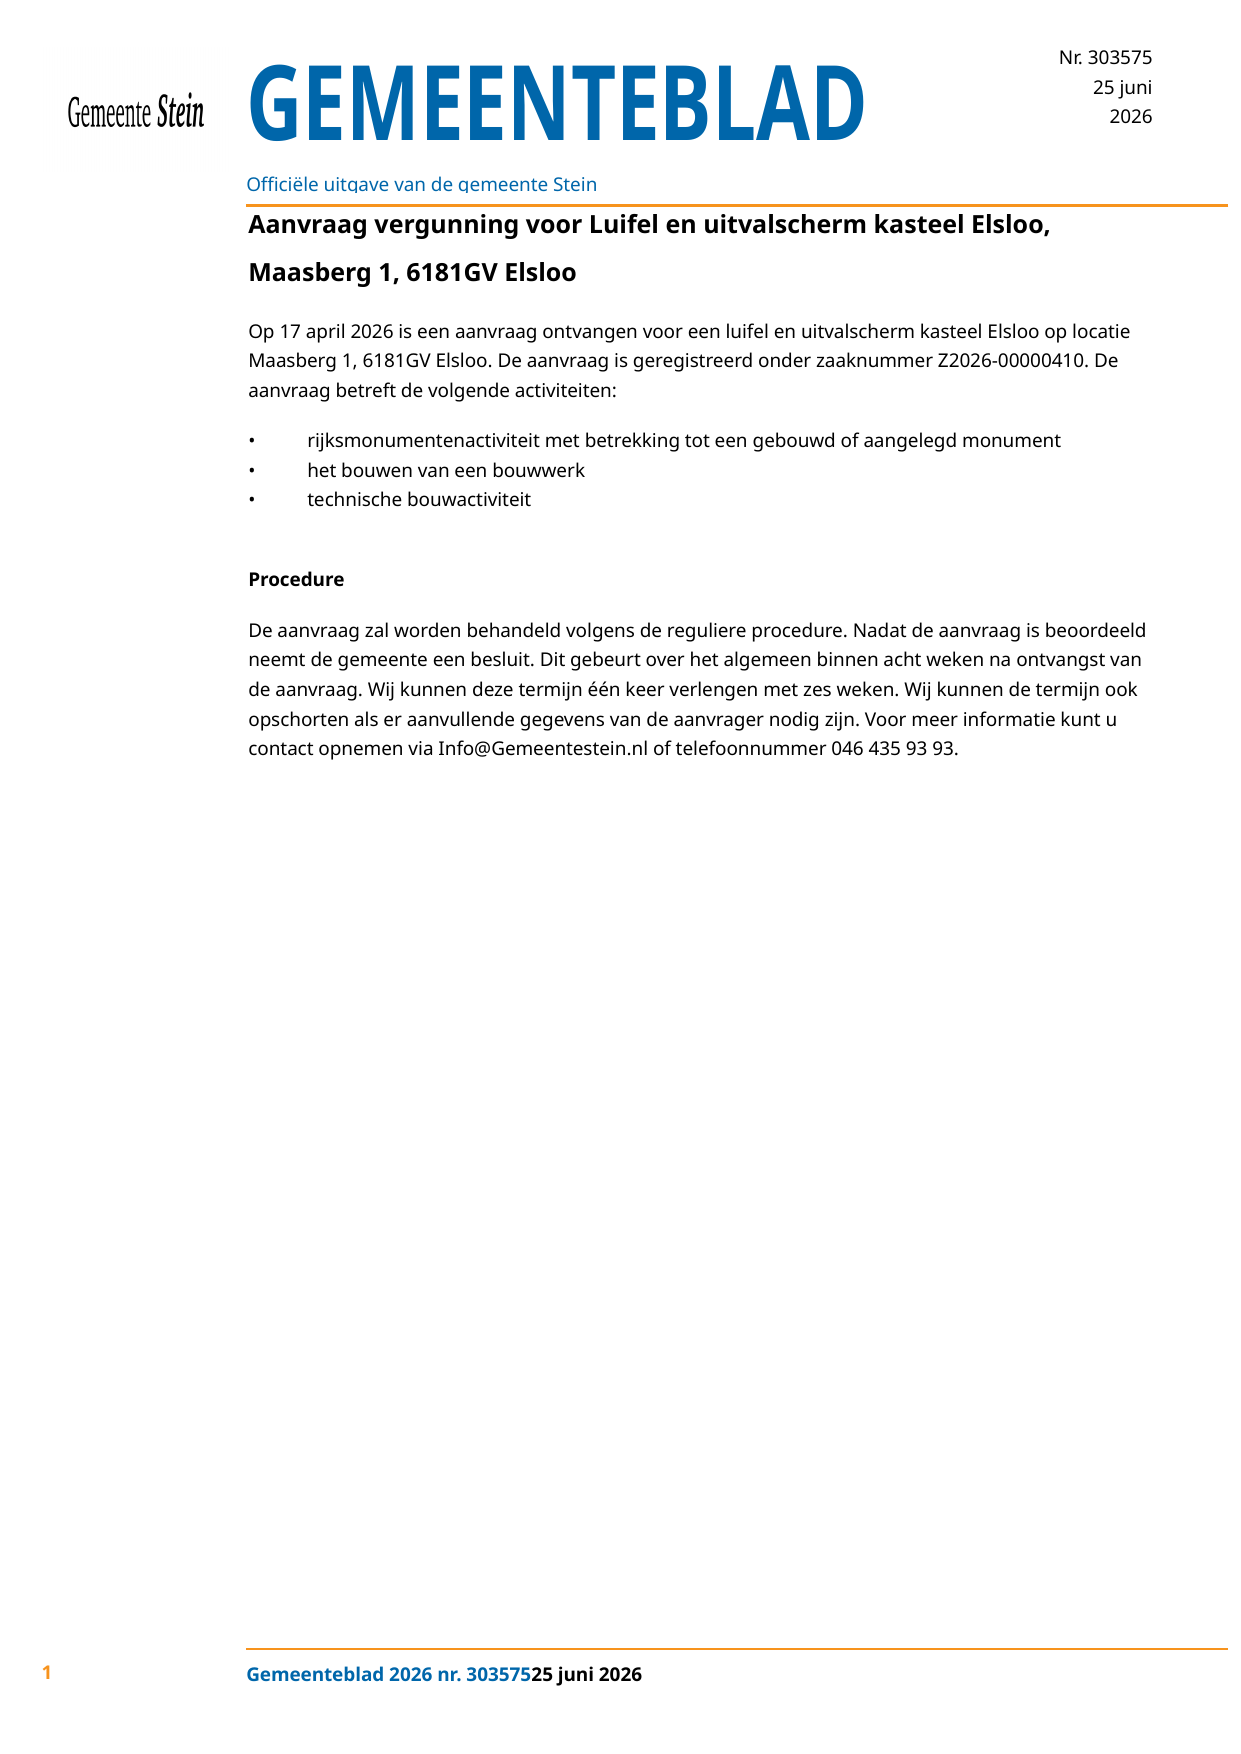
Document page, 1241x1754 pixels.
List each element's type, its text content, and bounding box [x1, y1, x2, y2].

text Procedure [248, 567, 1152, 592]
list technische bouwactiviteit [248, 487, 1152, 512]
list rijksmonumentenactiviteit met betrekking tot een gebouwd of aangelegd monument [248, 427, 1152, 453]
text Aanvraag vergunning voor Luifel en uitvalscherm kasteel Elsloo, Maasberg 1, 6181GV Elsloo [248, 207, 1152, 288]
list het bouwen van een bouwwerk [248, 457, 1152, 483]
picture [41, 47, 231, 172]
text De aanvraag zal worden behandeld volgens de reguliere procedure. Nadat de aanvraag is beoordeeld neemt de gemeente een besluit. Dit gebeurt over het algemeen binnen acht weken na ontvangst van de aanvraag. Wij kunnen deze termijn één keer verlengen met zes weken. Wij kunnen de termijn ook opschorten als er aanvullende gegevens van de aanvrager nodig zijn. Voor meer informatie kunt u contact opnemen via Info@Gemeentestein.nl of telefoonnummer 046 435 93 93. [248, 617, 1152, 761]
text Op 17 april 2026 is een aanvraag ontvangen voor een luifel en uitvalscherm kasteel Elsloo op locatie Maasberg 1, 6181GV Elsloo. De aanvraag is geregistreerd onder zaaknummer Z2026-00000410. De aanvraag betreft de volgende activiteiten: [248, 318, 1152, 403]
